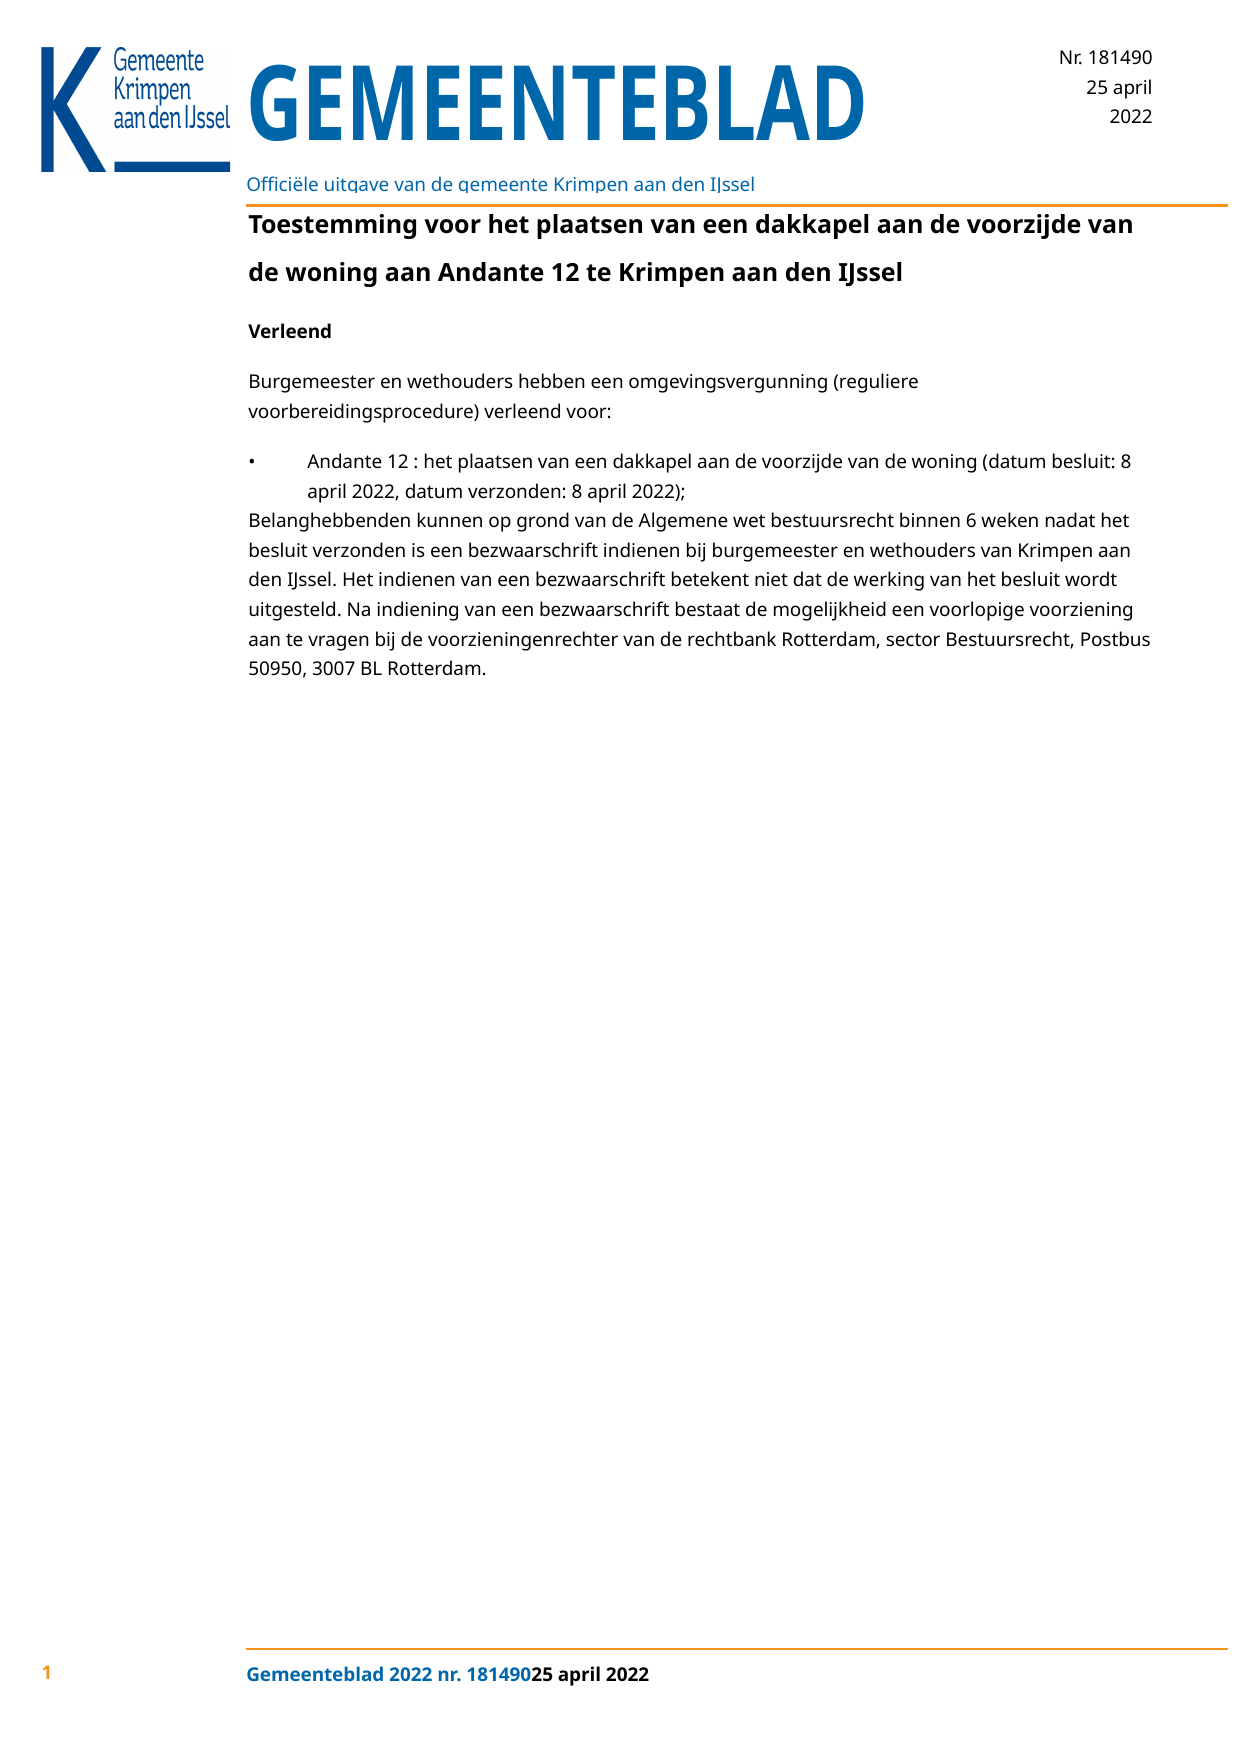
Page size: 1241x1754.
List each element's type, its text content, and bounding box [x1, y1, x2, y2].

text Burgemeester en wethouders hebben een omgevingsvergunning (reguliere voorbereidingsprocedure) verleend voor: [248, 368, 1152, 424]
text Verleend [248, 318, 1152, 344]
text Toestemming voor het plaatsen van een dakkapel aan de voorzijde van de woning aan Andante 12 te Krimpen aan den IJssel [248, 207, 1152, 288]
text Belanghebbenden kunnen op grond van de Algemene wet bestuursrecht binnen 6 weken nadat het besluit verzonden is een bezwaarschrift indienen bij burgemeester en wethouders van Krimpen aan den IJssel. Het indienen van een bezwaarschrift betekent niet dat de werking van het besluit wordt uitgesteld. Na indiening van een bezwaarschrift bestaat de mogelijkheid een voorlopige voorziening aan te vragen bij de voorzieningenrechter van de rechtbank Rotterdam, sector Bestuursrecht, Postbus 50950, 3007 BL Rotterdam. [248, 507, 1152, 681]
list Andante 12 : het plaatsen van een dakkapel aan de voorzijde van de woning (datum besluit: 8 april 2022, datum verzonden: 8 april 2022); [248, 448, 1152, 504]
picture [41, 47, 231, 172]
